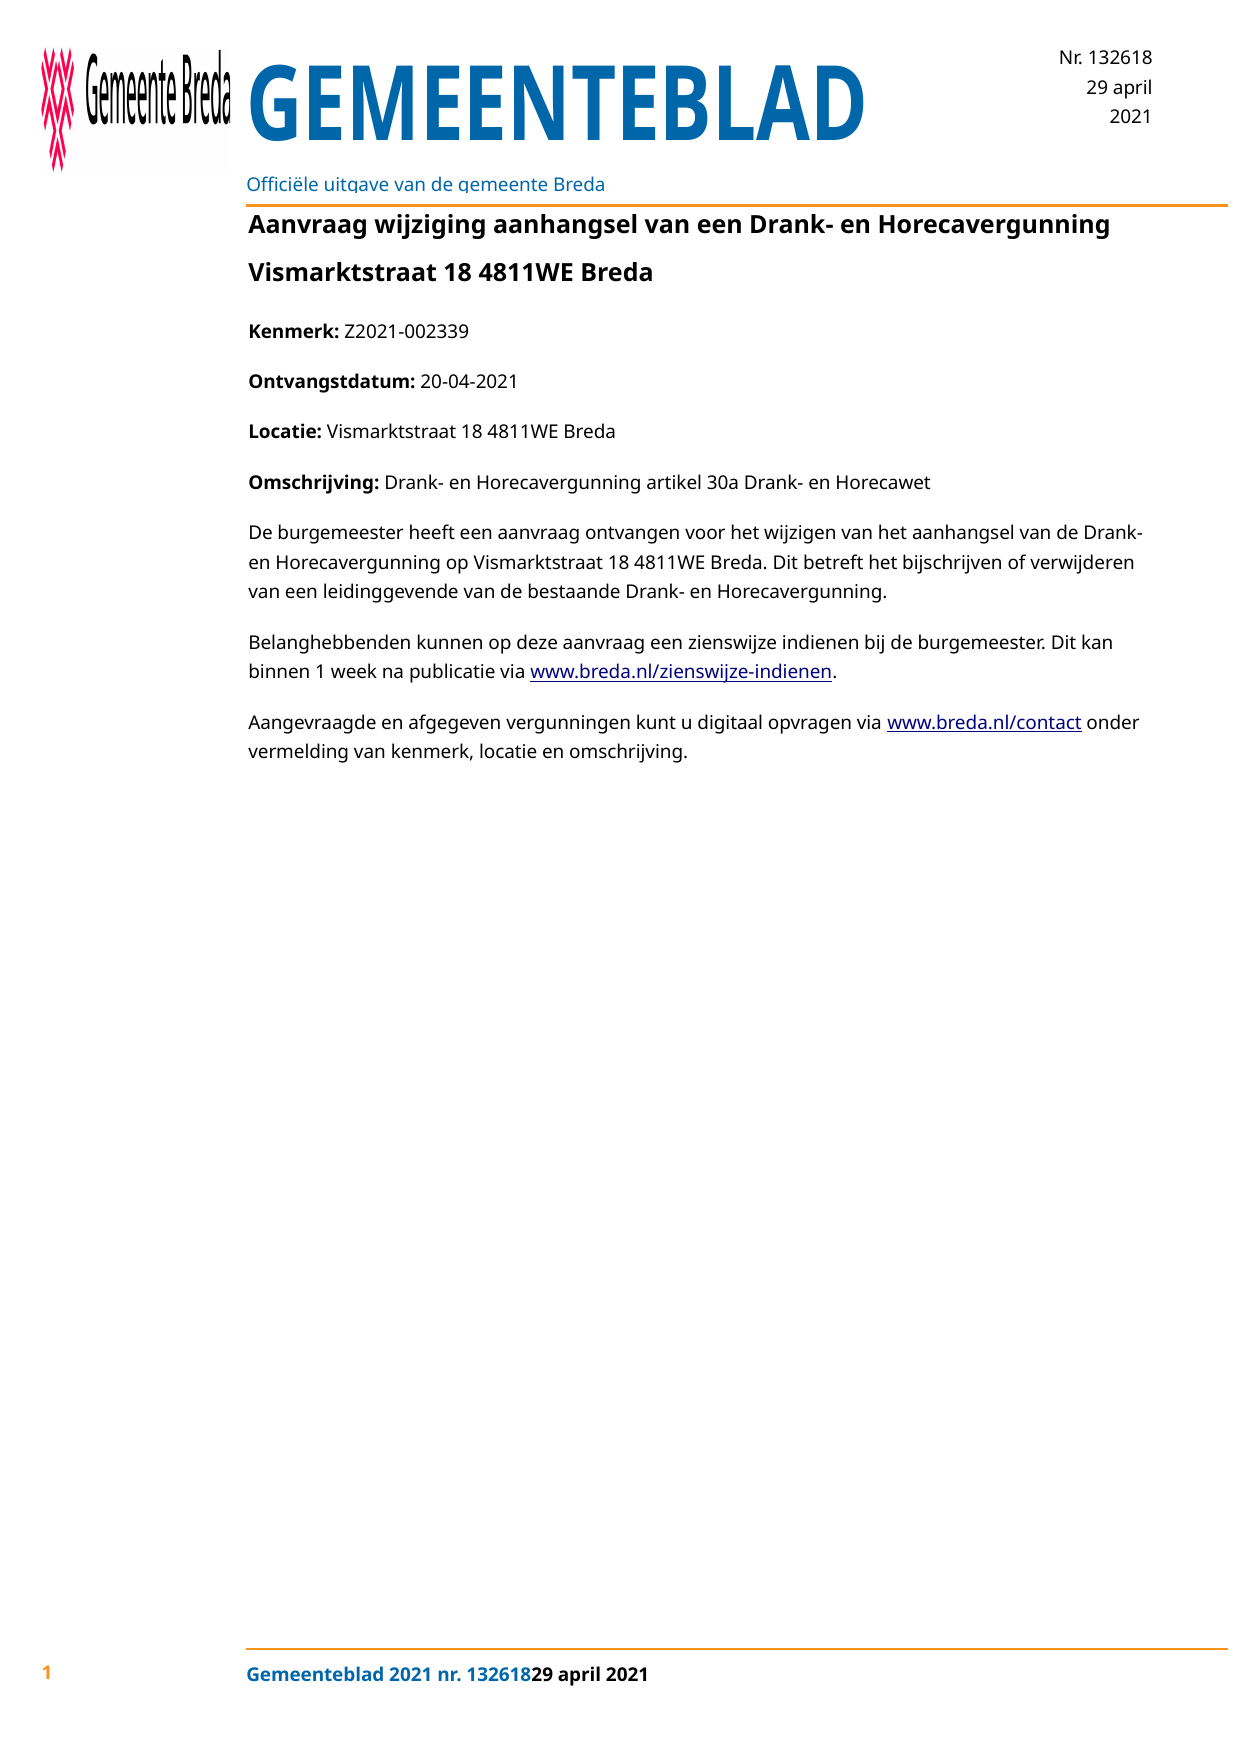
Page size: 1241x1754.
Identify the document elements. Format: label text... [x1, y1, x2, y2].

text Locatie: Vismarktstraat 18 4811WE Breda [248, 419, 1152, 444]
text Aangevraagde en afgegeven vergunningen kunt u digitaal opvragen via www.breda.nl/contact onder vermelding van kenmerk, locatie en omschrijving. [248, 709, 1152, 764]
text De burgemeester heeft een aanvraag ontvangen voor het wijzigen van het aanhangsel van de Drank- en Horecavergunning op Vismarktstraat 18 4811WE Breda. Dit betreft het bijschrijven of verwijderen van een leidinggevende van de bestaande Drank- en Horecavergunning. [248, 519, 1152, 604]
text Kenmerk: Z2021-002339 [248, 318, 1152, 344]
text Belanghebbenden kunnen op deze aanvraag een zienswijze indienen bij de burgemeester. Dit kan binnen 1 week na publicatie via www.breda.nl/zienswijze-indienen. [248, 629, 1152, 684]
picture [41, 47, 231, 172]
text Omschrijving: Drank- en Horecavergunning artikel 30a Drank- en Horecawet [248, 469, 1152, 495]
text Aanvraag wijziging aanhangsel van een Drank- en Horecavergunning Vismarktstraat 18 4811WE Breda [248, 207, 1152, 288]
text Ontvangstdatum: 20-04-2021 [248, 368, 1152, 394]
